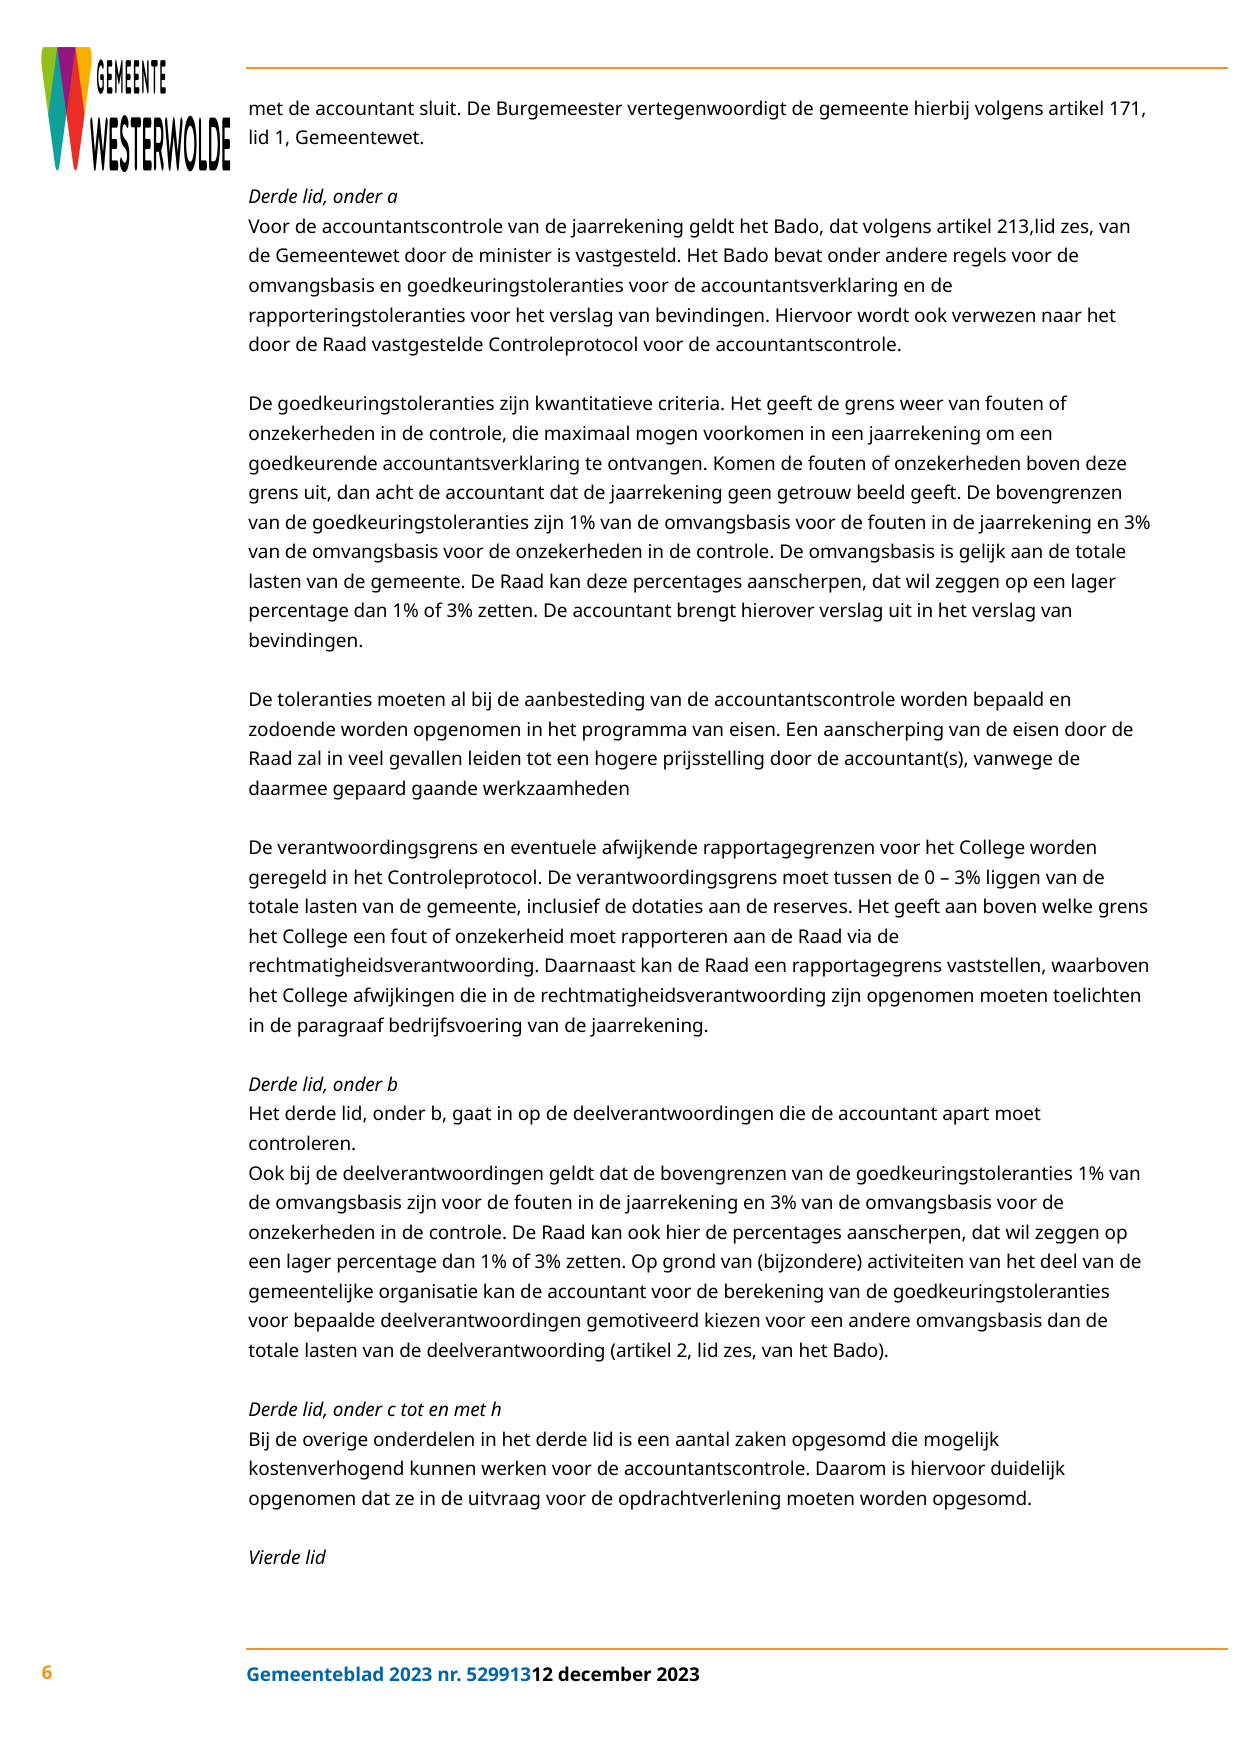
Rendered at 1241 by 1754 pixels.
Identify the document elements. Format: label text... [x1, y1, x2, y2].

text Derde lid, onder c tot en met h [248, 1396, 1152, 1422]
picture [41, 47, 231, 172]
text Voor de accountantscontrole van de jaarrekening geldt het Bado, dat volgens artikel 213,lid zes, van de Gemeentewet door de minister is vastgesteld. Het Bado bevat onder andere regels voor de omvangsbasis en goedkeuringstoleranties voor de accountantsverklaring en de rapporteringstoleranties voor het verslag van bevindingen. Hiervoor wordt ook verwezen naar het door de Raad vastgestelde Controleprotocol voor de accountantscontrole. [248, 213, 1152, 357]
text Derde lid, onder b [248, 1071, 1152, 1097]
text Vierde lid [248, 1544, 1152, 1570]
text Bij de overige onderdelen in het derde lid is een aantal zaken opgesomd die mogelijk kostenverhogend kunnen werken voor de accountantscontrole. Daarom is hiervoor duidelijk opgenomen dat ze in de uitvraag voor de opdrachtverlening moeten worden opgesomd. [248, 1426, 1152, 1511]
text met de accountant sluit. De Burgemeester vertegenwoordigt de gemeente hierbij volgens artikel 171, lid 1, Gemeentewet. [248, 95, 1152, 150]
text De verantwoordingsgrens en eventuele afwijkende rapportagegrenzen voor het College worden geregeld in het Controleprotocol. De verantwoordingsgrens moet tussen de 0 – 3% liggen van de totale lasten van de gemeente, inclusief de dotaties aan de reserves. Het geeft aan boven welke grens het College een fout of onzekerheid moet rapporteren aan de Raad via de rechtmatigheidsverantwoording. Daarnaast kan de Raad een rapportagegrens vaststellen, waarboven het College afwijkingen die in de rechtmatigheidsverantwoording zijn opgenomen moeten toelichten in de paragraaf bedrijfsvoering van de jaarrekening. [248, 834, 1152, 1038]
text De toleranties moeten al bij de aanbesteding van de accountantscontrole worden bepaald en zodoende worden opgenomen in het programma van eisen. Een aanscherping van de eisen door de Raad zal in veel gevallen leiden tot een hogere prijsstelling door de accountant(s), vanwege de daarmee gepaard gaande werkzaamheden [248, 686, 1152, 801]
text Derde lid, onder a [248, 183, 1152, 209]
text Het derde lid, onder b, gaat in op de deelverantwoordingen die de accountant apart moet controleren. [248, 1101, 1152, 1156]
text Ook bij de deelverantwoordingen geldt dat de bovengrenzen van de goedkeuringstoleranties 1% van de omvangsbasis zijn voor de fouten in de jaarrekening en 3% van de omvangsbasis voor de onzekerheden in de controle. De Raad kan ook hier de percentages aanscherpen, dat wil zeggen op een lager percentage dan 1% of 3% zetten. Op grond van (bijzondere) activiteiten van het deel van de gemeentelijke organisatie kan de accountant voor de berekening van de goedkeuringstoleranties voor bepaalde deelverantwoordingen gemotiveerd kiezen voor een andere omvangsbasis dan de totale lasten van de deelverantwoording (artikel 2, lid zes, van het Bado). [248, 1160, 1152, 1363]
text De goedkeuringstoleranties zijn kwantitatieve criteria. Het geeft de grens weer van fouten of onzekerheden in de controle, die maximaal mogen voorkomen in een jaarrekening om een goedkeurende accountantsverklaring te ontvangen. Komen de fouten of onzekerheden boven deze grens uit, dan acht de accountant dat de jaarrekening geen getrouw beeld geeft. De bovengrenzen van de goedkeuringstoleranties zijn 1% van de omvangsbasis voor de fouten in de jaarrekening en 3% van de omvangsbasis voor de onzekerheden in de controle. De omvangsbasis is gelijk aan de totale lasten van de gemeente. De Raad kan deze percentages aanscherpen, dat wil zeggen op een lager percentage dan 1% of 3% zetten. De accountant brengt hierover verslag uit in het verslag van bevindingen. [248, 391, 1152, 653]
